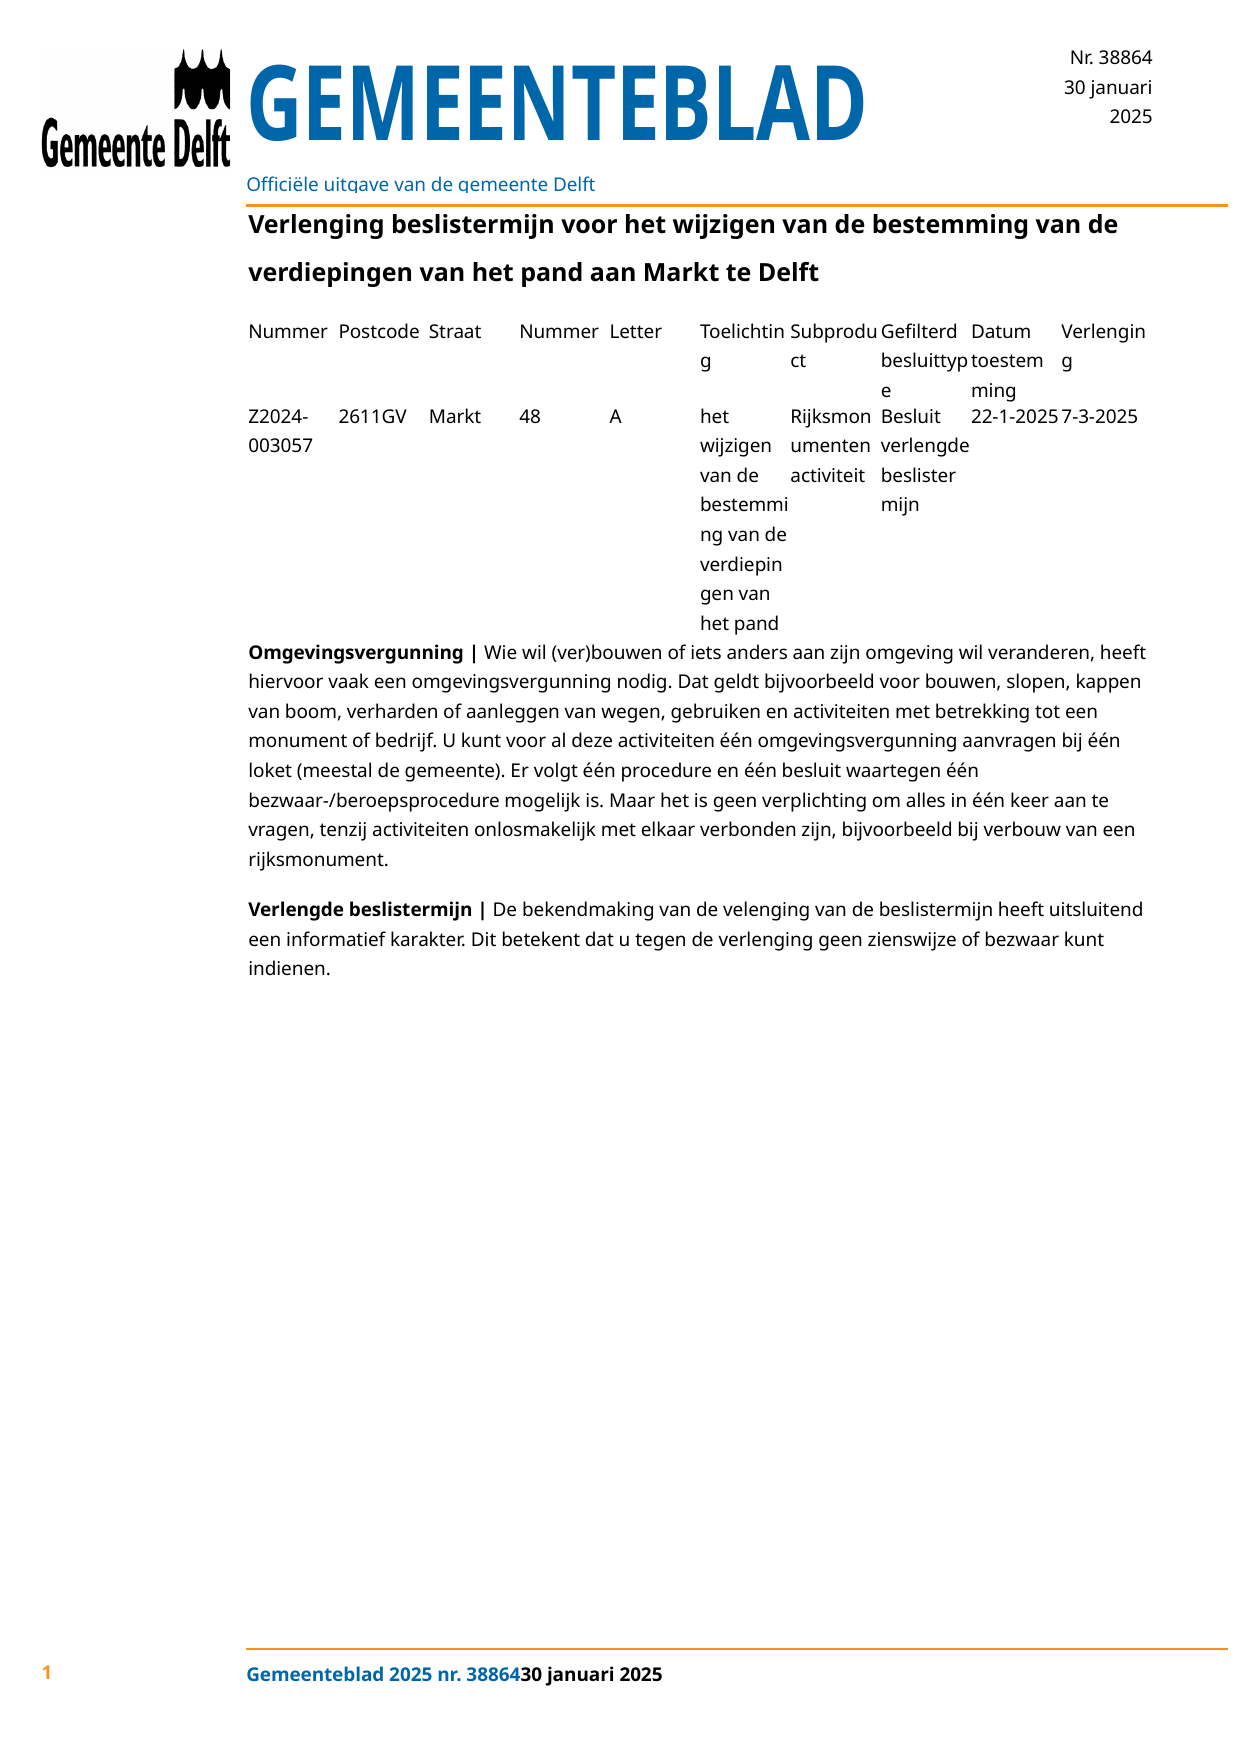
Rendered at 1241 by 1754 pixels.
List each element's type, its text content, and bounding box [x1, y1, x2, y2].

table_cell Markt [429, 403, 519, 636]
table_header Gefilterd besluittype [881, 318, 971, 403]
table_cell 2611GV [338, 403, 429, 636]
table_header Straat [429, 318, 519, 403]
table_header Postcode [338, 318, 429, 403]
text Omgevingsvergunning | Wie wil (ver)bouwen of iets anders aan zijn omgeving wil veranderen, heeft hiervoor vaak een omgevingsvergunning nodig. Dat geldt bijvoorbeeld voor bouwen, slopen, kappen van boom, verharden of aanleggen van wegen, gebruiken en activiteiten met betrekking tot een monument of bedrijf. U kunt voor al deze activiteiten één omgevingsvergunning aanvragen bij één loket (meestal de gemeente). Er volgt één procedure en één besluit waartegen één bezwaar-/beroepsprocedure mogelijk is. Maar het is geen verplichting om alles in één keer aan te vragen, tenzij activiteiten onlosmakelijk met elkaar verbonden zijn, bijvoorbeeld bij verbouw van een rijksmonument. [248, 639, 1152, 872]
table_cell 48 [519, 403, 609, 636]
table_cell Rijksmonumentenactiviteit [790, 403, 881, 636]
table_header Verlenging [1061, 318, 1152, 403]
table_header Nummer [519, 318, 609, 403]
table_cell 22-1-2025 [971, 403, 1061, 636]
table_cell Besluit verlengde beslistermijn [881, 403, 971, 636]
table_cell 7-3-2025 [1061, 403, 1152, 636]
table_header Nummer [248, 318, 338, 403]
text Verlengde beslistermijn | De bekendmaking van de velenging van de beslistermijn heeft uitsluitend een informatief karakter. Dit betekent dat u tegen de verlenging geen zienswijze of bezwaar kunt indienen. [248, 896, 1152, 981]
table_header Toelichting [700, 318, 790, 403]
table_header Letter [609, 318, 700, 403]
table_cell het wijzigen van de bestemming van de verdiepingen van het pand [700, 403, 790, 636]
table_header Datum toestemming [971, 318, 1061, 403]
picture [41, 47, 231, 172]
table_cell Z2024-003057 [248, 403, 338, 636]
text Verlenging beslistermijn voor het wijzigen van de bestemming van de verdiepingen van het pand aan Markt te Delft [248, 207, 1152, 288]
table_cell A [609, 403, 700, 636]
table_header Subproduct [790, 318, 881, 403]
